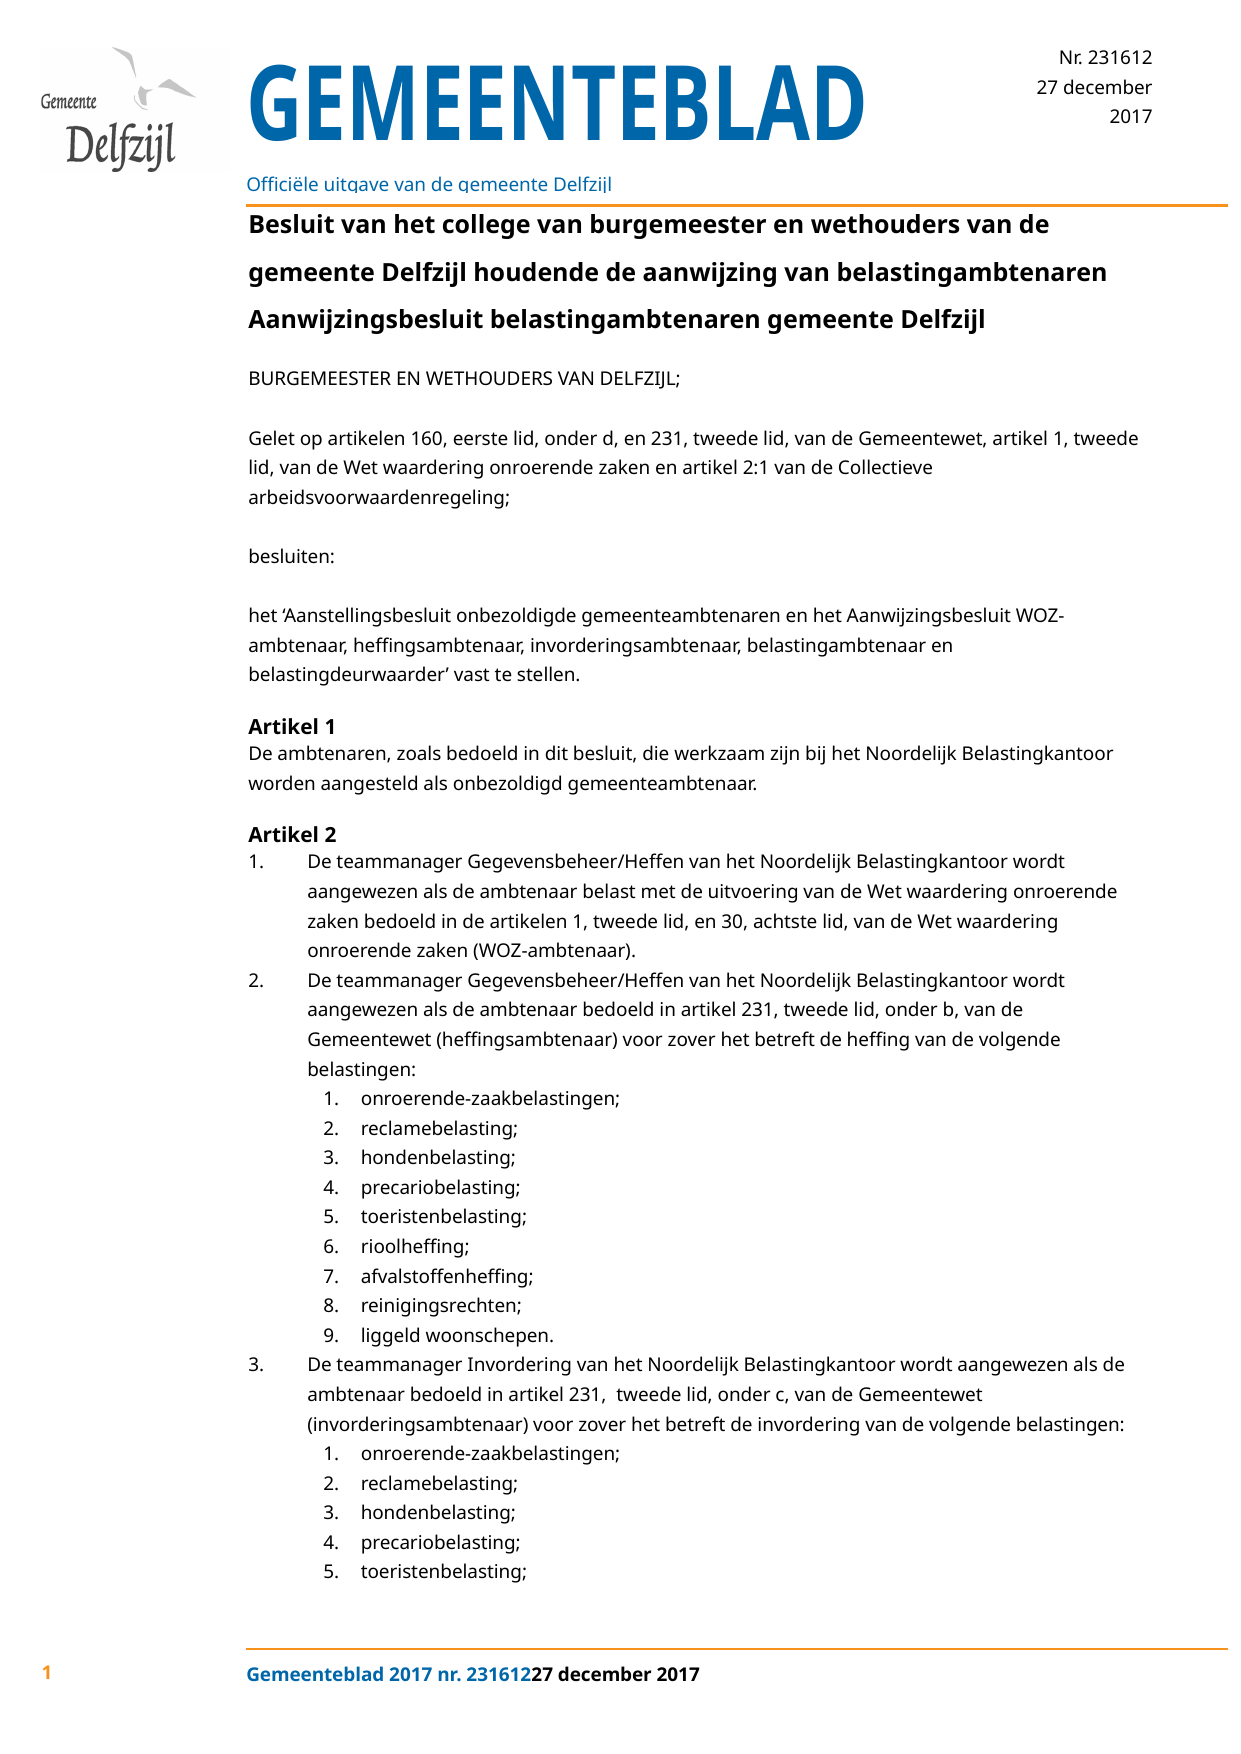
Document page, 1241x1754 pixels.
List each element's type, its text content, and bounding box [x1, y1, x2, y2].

list toeristenbelasting; [323, 1559, 1152, 1584]
list De teammanager Gegevensbeheer/Heffen van het Noordelijk Belastingkantoor wordt aangewezen als de ambtenaar belast met de uitvoering van de Wet waardering onroerende zaken bedoeld in de artikelen 1, tweede lid, en 30, achtste lid, van de Wet waardering onroerende zaken (WOZ-ambtenaar). [248, 849, 1152, 963]
list reinigingsrechten; [323, 1292, 1152, 1318]
list reclamebelasting; [323, 1115, 1152, 1141]
list rioolheffing; [323, 1233, 1152, 1259]
list liggeld woonschepen. [323, 1322, 1152, 1348]
list reclamebelasting; [323, 1470, 1152, 1496]
text BURGEMEESTER EN WETHOUDERS VAN DELFZIJL; [248, 366, 1152, 391]
picture [41, 47, 231, 172]
text besluiten: [248, 543, 1152, 569]
text De ambtenaren, zoals bedoeld in dit besluit, die werkzaam zijn bij het Noordelijk Belastingkantoor worden aangesteld als onbezoldigd gemeenteambtenaar. [248, 740, 1152, 796]
text Artikel 2 [248, 820, 1152, 849]
list onroerende-zaakbelastingen; [323, 1440, 1152, 1466]
list De teammanager Invordering van het Noordelijk Belastingkantoor wordt aangewezen als de ambtenaar bedoeld in artikel 231, tweede lid, onder c, van de Gemeentewet (invorderingsambtenaar) voor zover het betreft de invordering van de volgende belastingen: [248, 1352, 1152, 1436]
list onroerende-zaakbelastingen; [323, 1085, 1152, 1111]
list toeristenbelasting; [323, 1204, 1152, 1229]
text Besluit van het college van burgemeester en wethouders van de gemeente Delfzijl houdende de aanwijzing van belastingambtenaren Aanwijzingsbesluit belastingambtenaren gemeente Delfzijl [248, 207, 1152, 336]
list afvalstoffenheffing; [323, 1263, 1152, 1288]
text Gelet op artikelen 160, eerste lid, onder d, en 231, tweede lid, van de Gemeentewet, artikel 1, tweede lid, van de Wet waardering onroerende zaken en artikel 2:1 van de Collectieve arbeidsvoorwaardenregeling; [248, 425, 1152, 509]
list hondenbelasting; [323, 1499, 1152, 1525]
list hondenbelasting; [323, 1144, 1152, 1170]
text Artikel 1 [248, 712, 1152, 740]
list precariobelasting; [323, 1529, 1152, 1555]
list De teammanager Gegevensbeheer/Heffen van het Noordelijk Belastingkantoor wordt aangewezen als de ambtenaar bedoeld in artikel 231, tweede lid, onder b, van de Gemeentewet (heffingsambtenaar) voor zover het betreft de heffing van de volgende belastingen: [248, 967, 1152, 1081]
text het ‘Aanstellingsbesluit onbezoldigde gemeenteambtenaren en het Aanwijzingsbesluit WOZ-ambtenaar, heffingsambtenaar, invorderingsambtenaar, belastingambtenaar en belastingdeurwaarder’ vast te stellen. [248, 602, 1152, 687]
list precariobelasting; [323, 1174, 1152, 1200]
